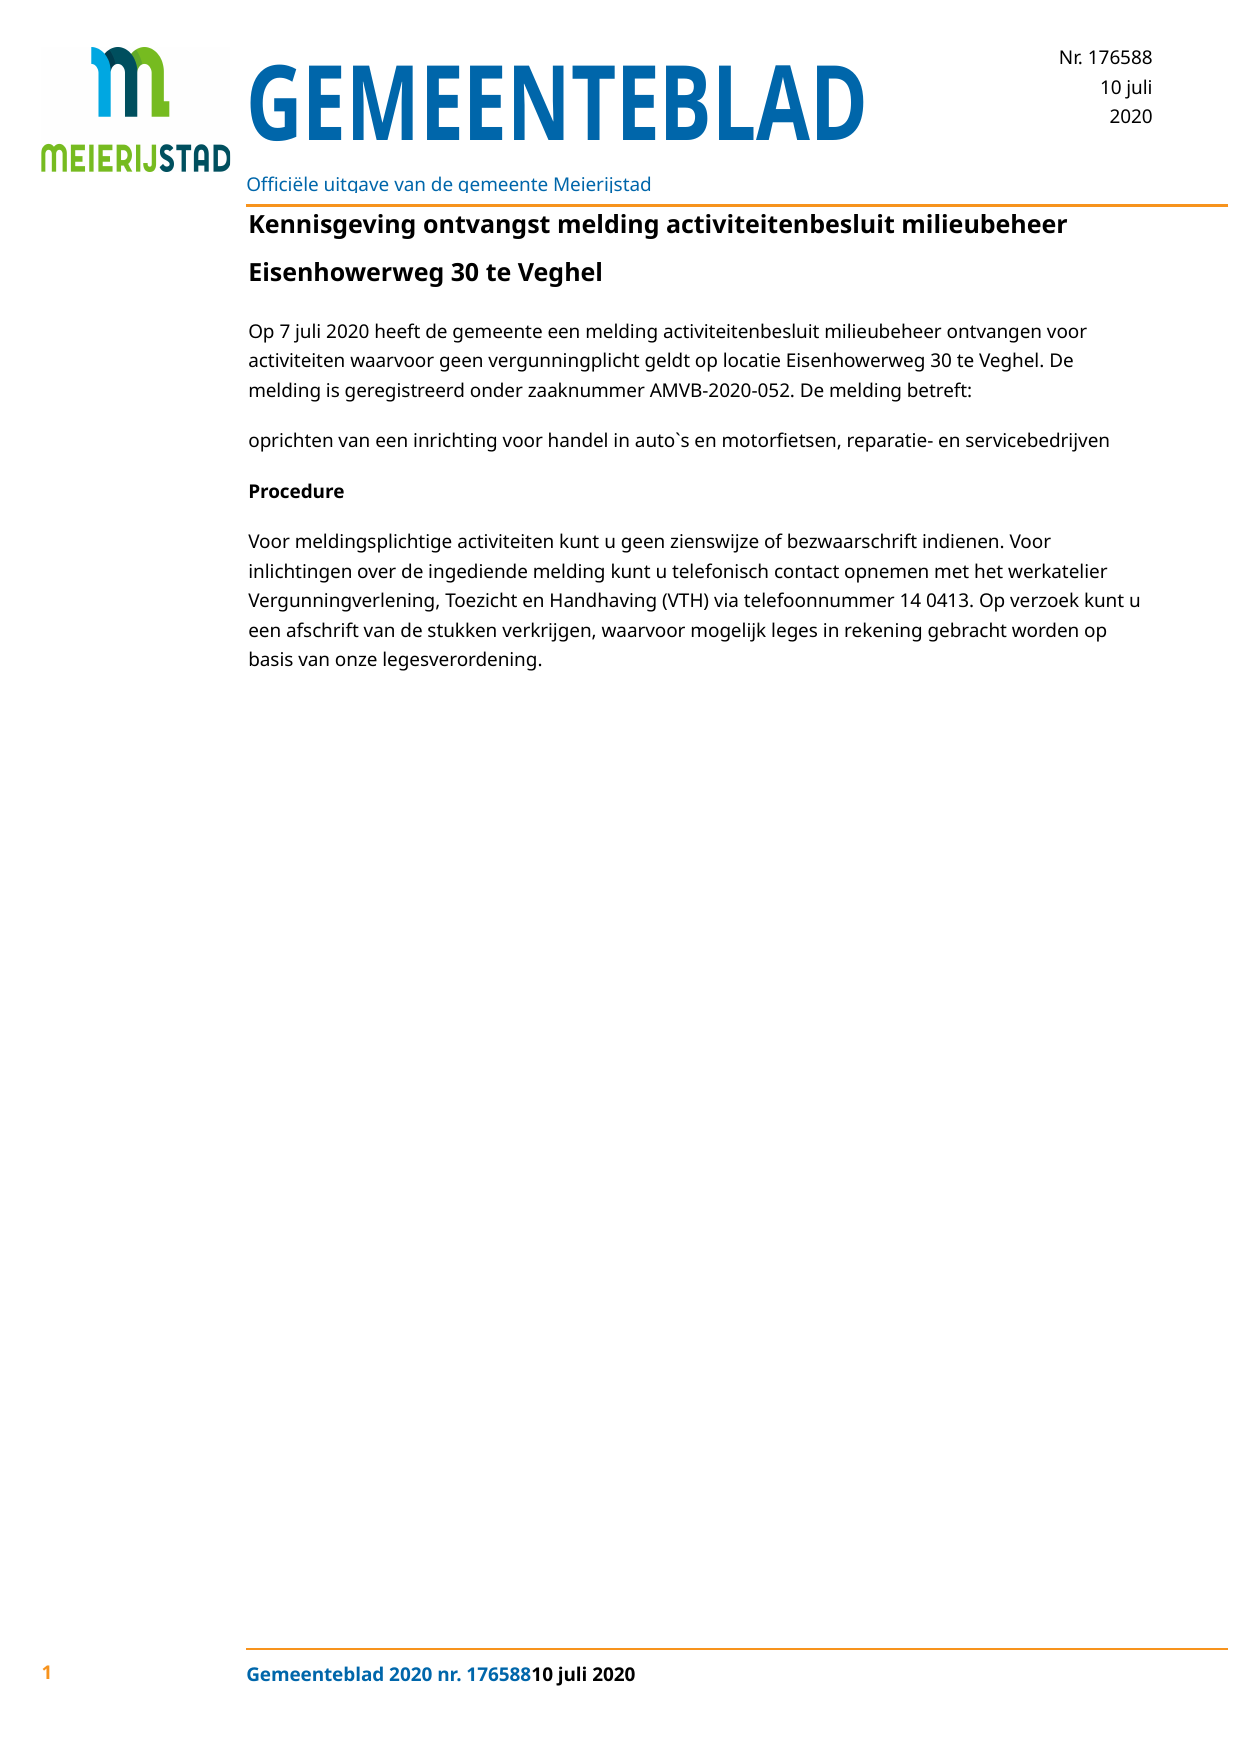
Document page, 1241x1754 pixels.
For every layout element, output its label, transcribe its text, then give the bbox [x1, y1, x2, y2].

text Voor meldingsplichtige activiteiten kunt u geen zienswijze of bezwaarschrift indienen. Voor inlichtingen over de ingediende melding kunt u telefonisch contact opnemen met het werkatelier Vergunningverlening, Toezicht en Handhaving (VTH) via telefoonnummer 14 0413. Op verzoek kunt u een afschrift van de stukken verkrijgen, waarvoor mogelijk leges in rekening gebracht worden op basis van onze legesverordening. [248, 528, 1152, 672]
text Kennisgeving ontvangst melding activiteitenbesluit milieubeheer Eisenhowerweg 30 te Veghel [248, 207, 1152, 288]
text oprichten van een inrichting voor handel in auto`s en motorfietsen, reparatie- en servicebedrijven [248, 427, 1152, 453]
text Procedure [248, 478, 1152, 504]
text Op 7 juli 2020 heeft de gemeente een melding activiteitenbesluit milieubeheer ontvangen voor activiteiten waarvoor geen vergunningplicht geldt op locatie Eisenhowerweg 30 te Veghel. De melding is geregistreerd onder zaaknummer AMVB-2020-052. De melding betreft: [248, 318, 1152, 403]
picture [41, 47, 231, 172]
